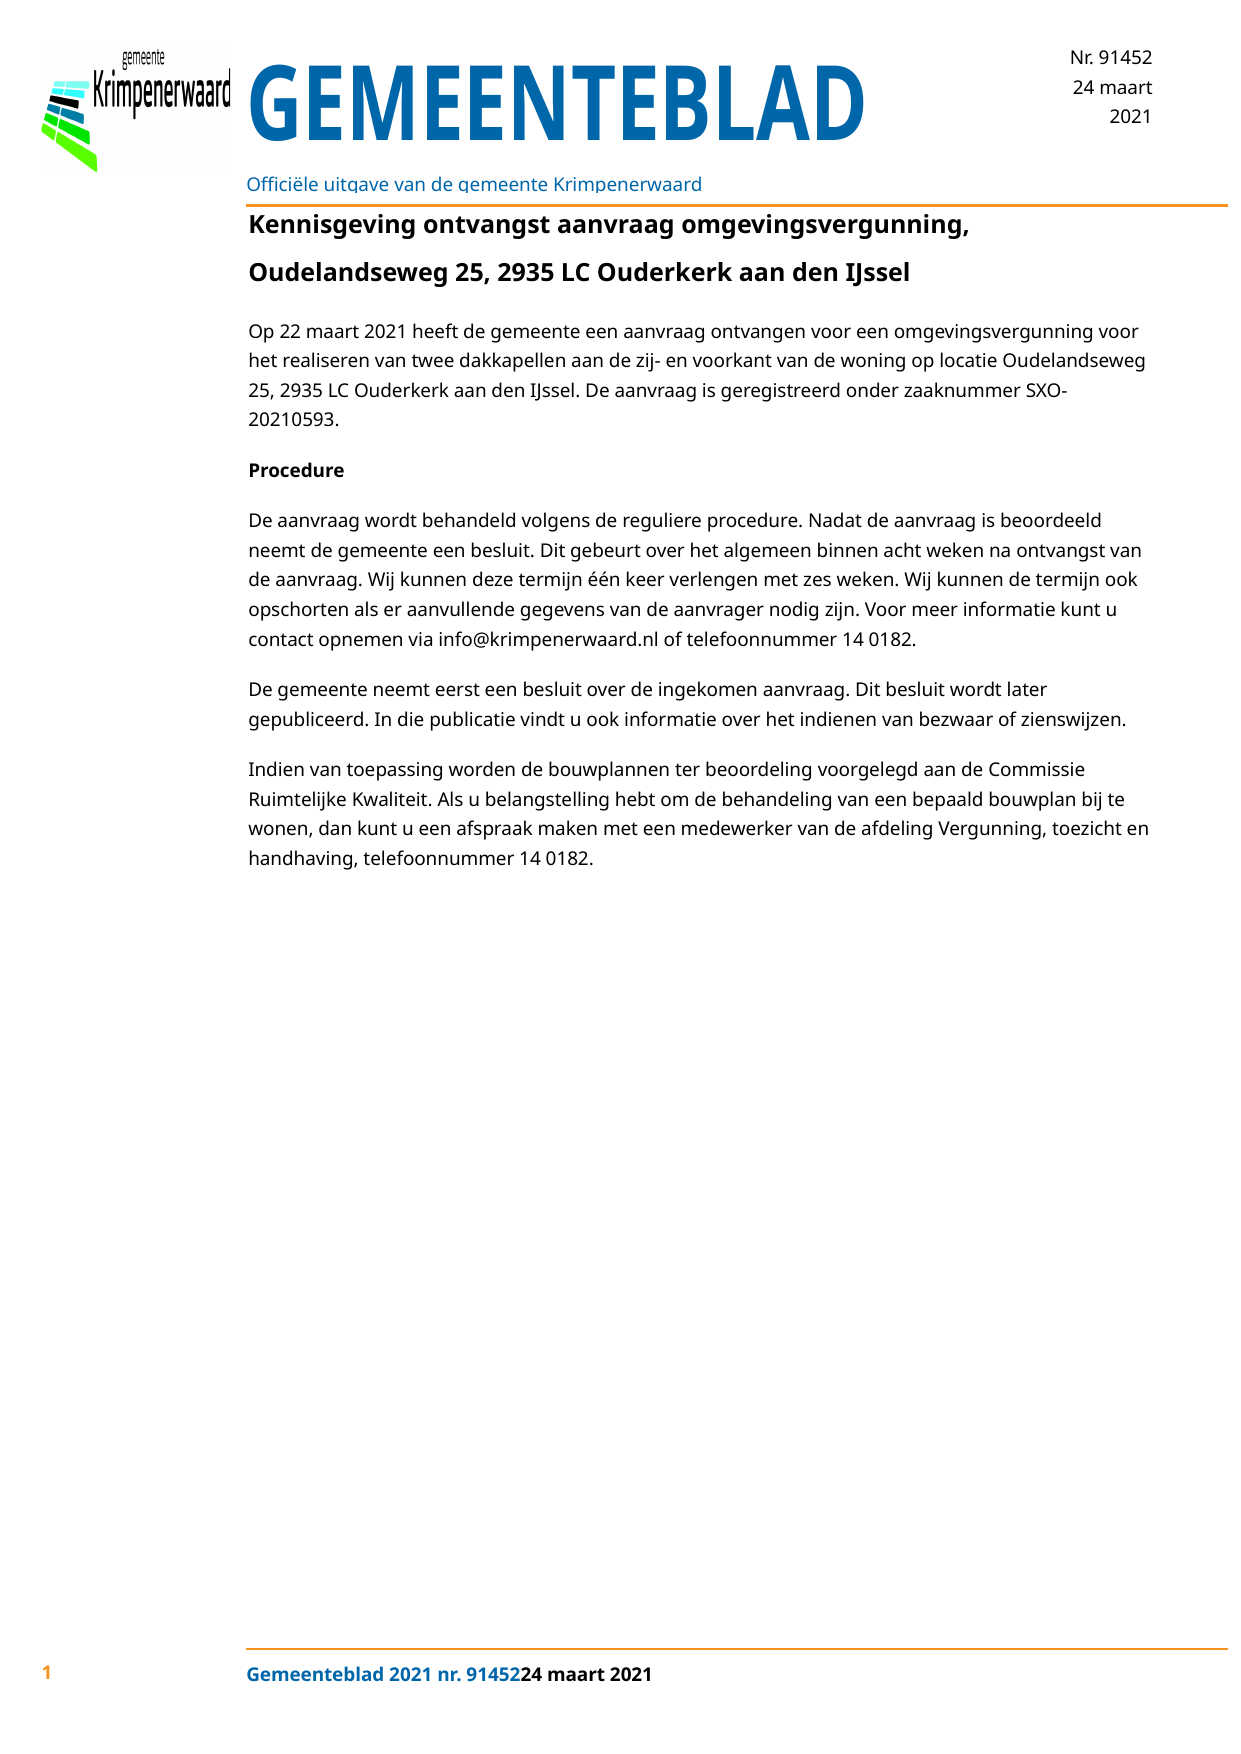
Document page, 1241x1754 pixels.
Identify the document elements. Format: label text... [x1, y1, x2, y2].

text Indien van toepassing worden de bouwplannen ter beoordeling voorgelegd aan de Commissie Ruimtelijke Kwaliteit. Als u belangstelling hebt om de behandeling van een bepaald bouwplan bij te wonen, dan kunt u een afspraak maken met een medewerker van de afdeling Vergunning, toezicht en handhaving, telefoonnummer 14 0182. [248, 756, 1152, 871]
text Op 22 maart 2021 heeft de gemeente een aanvraag ontvangen voor een omgevingsvergunning voor het realiseren van twee dakkapellen aan de zij- en voorkant van de woning op locatie Oudelandseweg 25, 2935 LC Ouderkerk aan den IJssel. De aanvraag is geregistreerd onder zaaknummer SXO-20210593. [248, 318, 1152, 432]
text De aanvraag wordt behandeld volgens de reguliere procedure. Nadat de aanvraag is beoordeeld neemt de gemeente een besluit. Dit gebeurt over het algemeen binnen acht weken na ontvangst van de aanvraag. Wij kunnen deze termijn één keer verlengen met zes weken. Wij kunnen de termijn ook opschorten als er aanvullende gegevens van de aanvrager nodig zijn. Voor meer informatie kunt u contact opnemen via info@krimpenerwaard.nl of telefoonnummer 14 0182. [248, 507, 1152, 652]
text De gemeente neemt eerst een besluit over de ingekomen aanvraag. Dit besluit wordt later gepubliceerd. In die publicatie vindt u ook informatie over het indienen van bezwaar of zienswijzen. [248, 676, 1152, 732]
picture [41, 47, 231, 172]
text Kennisgeving ontvangst aanvraag omgevingsvergunning, Oudelandseweg 25, 2935 LC Ouderkerk aan den IJssel [248, 207, 1152, 288]
text Procedure [248, 457, 1152, 483]
